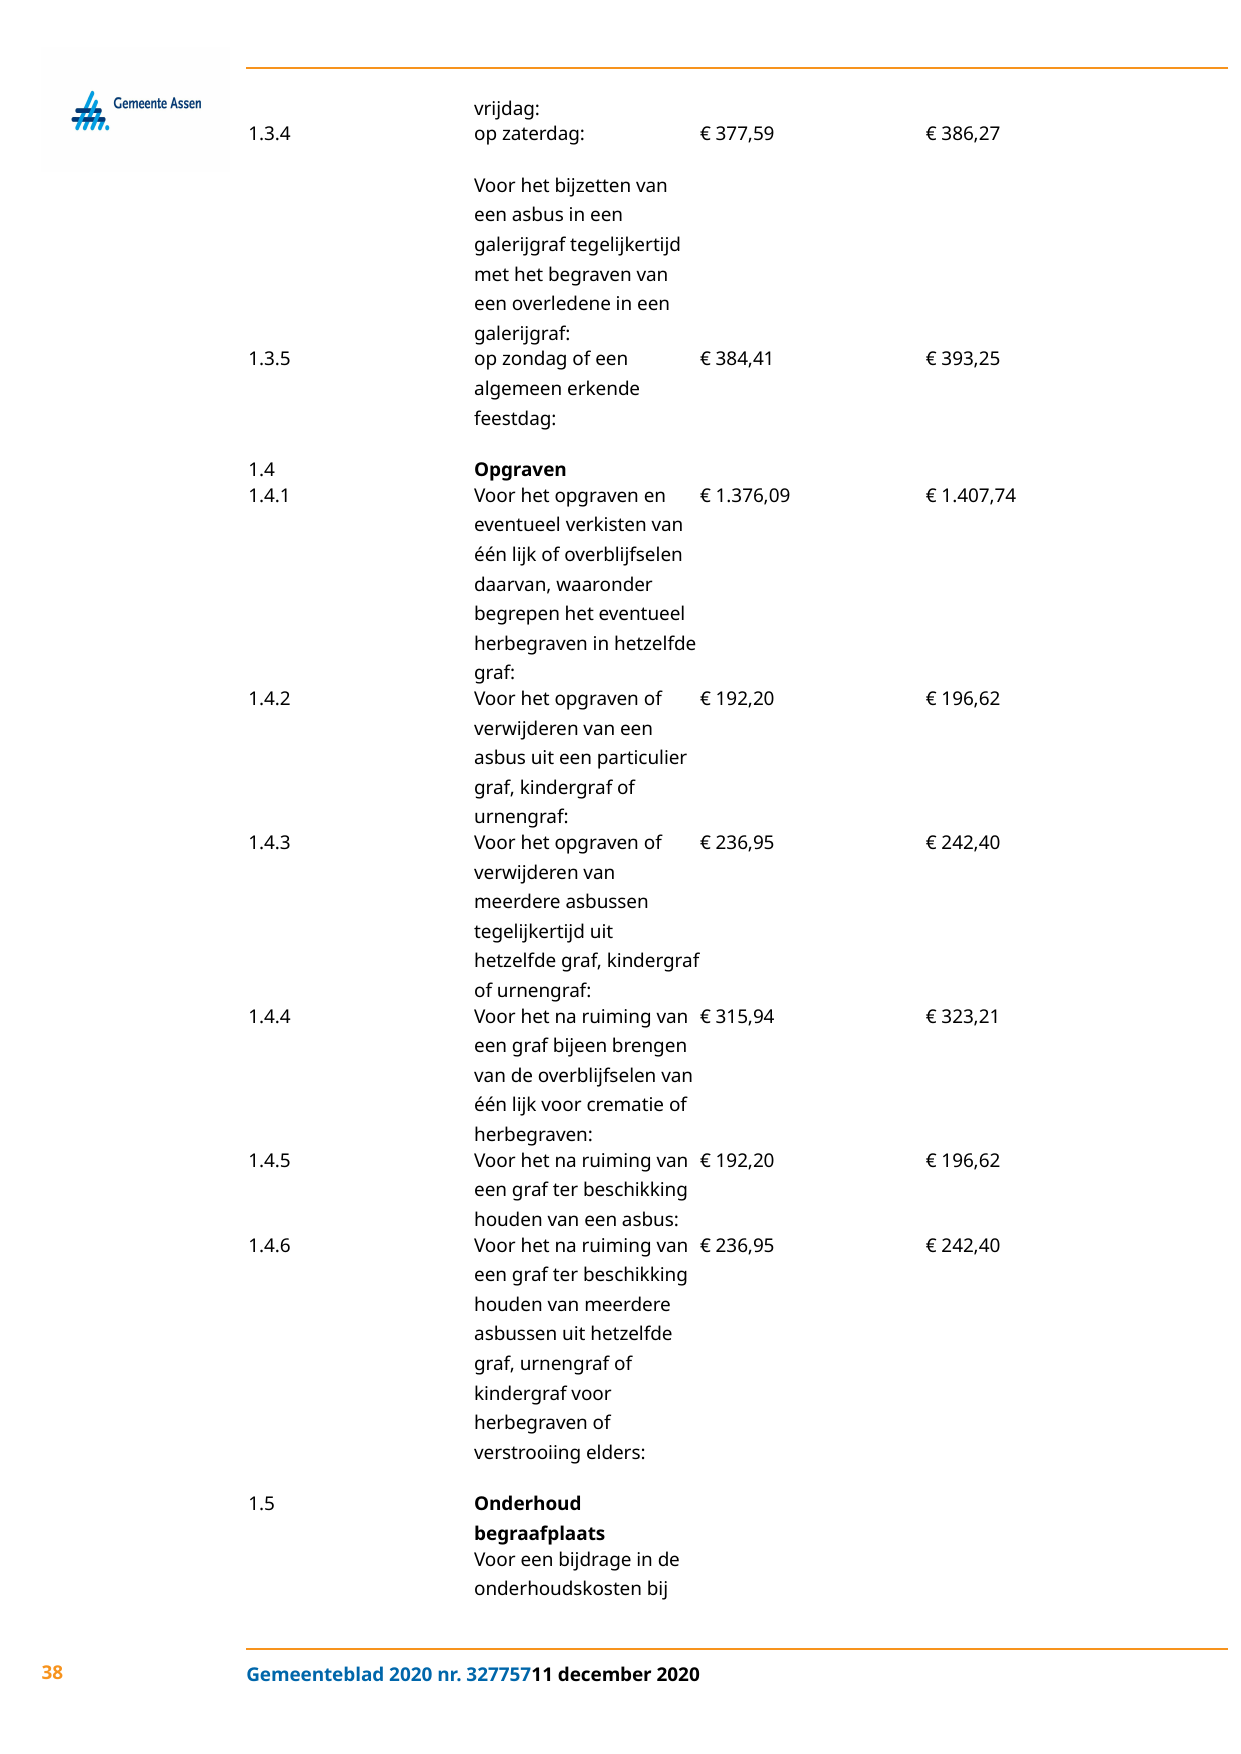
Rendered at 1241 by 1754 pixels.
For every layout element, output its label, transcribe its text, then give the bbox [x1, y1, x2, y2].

table_cell [474, 1465, 700, 1490]
table_cell [926, 1465, 1152, 1490]
table_cell Voor het opgraven of verwijderen van meerdere asbussen tegelijkertijd uit hetzelfde graf, kindergraf of urnengraf: [474, 829, 700, 1003]
table_cell [700, 172, 926, 346]
table_cell [926, 146, 1152, 172]
table_cell [926, 456, 1152, 482]
table_cell € 315,94 [700, 1003, 926, 1147]
table_cell Opgraven [474, 456, 700, 482]
table_cell [248, 1465, 474, 1490]
table_cell 1.4.3 [248, 829, 474, 1003]
table_cell op zondag of een algemeen erkende feestdag: [474, 346, 700, 431]
table_cell [926, 431, 1152, 456]
table_cell € 1.376,09 [700, 482, 926, 685]
table_cell 1.4 [248, 456, 474, 482]
table_cell € 377,59 [700, 121, 926, 146]
table_cell [248, 172, 474, 346]
table_cell € 236,95 [700, 829, 926, 1003]
table_cell 1.5 [248, 1490, 474, 1546]
table_cell [700, 146, 926, 172]
table_cell op zaterdag: [474, 121, 700, 146]
table_cell [700, 456, 926, 482]
table_cell [248, 146, 474, 172]
table_cell [926, 1490, 1152, 1546]
table_cell Voor het na ruiming van een graf bijeen brengen van de overblijfselen van één lijk voor crematie of herbegraven: [474, 1003, 700, 1147]
table_cell € 242,40 [926, 829, 1152, 1003]
table_cell Voor het opgraven of verwijderen van een asbus uit een particulier graf, kindergraf of urnengraf: [474, 685, 700, 829]
table_cell Voor het na ruiming van een graf ter beschikking houden van een asbus: [474, 1147, 700, 1232]
table_cell € 242,40 [926, 1232, 1152, 1465]
table_cell € 323,21 [926, 1003, 1152, 1147]
table_cell vrijdag: [474, 95, 700, 121]
table_cell € 386,27 [926, 121, 1152, 146]
table_cell € 196,62 [926, 685, 1152, 829]
table_cell [700, 1490, 926, 1546]
table_cell [700, 1546, 926, 1601]
table_cell Voor het bijzetten van een asbus in een galerijgraf tegelijkertijd met het begraven van een overledene in een galerijgraf: [474, 172, 700, 346]
table_cell 1.3.5 [248, 346, 474, 431]
table_cell € 196,62 [926, 1147, 1152, 1232]
table_cell € 384,41 [700, 346, 926, 431]
table_cell 1.4.1 [248, 482, 474, 685]
picture [41, 47, 231, 172]
table_cell € 236,95 [700, 1232, 926, 1465]
table_cell 1.4.6 [248, 1232, 474, 1465]
table_cell [474, 146, 700, 172]
table_cell [700, 1465, 926, 1490]
table_cell € 393,25 [926, 346, 1152, 431]
table_cell 1.4.4 [248, 1003, 474, 1147]
table_cell [926, 1546, 1152, 1601]
table_cell Voor het na ruiming van een graf ter beschikking houden van meerdere asbussen uit hetzelfde graf, urnengraf of kindergraf voor herbegraven of verstrooiing elders: [474, 1232, 700, 1465]
table_cell [700, 431, 926, 456]
table_cell € 192,20 [700, 685, 926, 829]
table_cell 1.3.4 [248, 121, 474, 146]
table_cell [926, 172, 1152, 346]
table_cell Onderhoud begraafplaats [474, 1490, 700, 1546]
table_cell [926, 95, 1152, 121]
table_cell [248, 431, 474, 456]
table_cell € 1.407,74 [926, 482, 1152, 685]
table_cell 1.4.2 [248, 685, 474, 829]
table_cell [248, 95, 474, 121]
table_cell [700, 95, 926, 121]
table_cell 1.4.5 [248, 1147, 474, 1232]
table_cell € 192,20 [700, 1147, 926, 1232]
table_cell Voor een bijdrage in de onderhoudskosten bij [474, 1546, 700, 1601]
table_cell [248, 1546, 474, 1601]
table_cell [474, 431, 700, 456]
table_cell Voor het opgraven en eventueel verkisten van één lijk of overblijfselen daarvan, waaronder begrepen het eventueel herbegraven in hetzelfde graf: [474, 482, 700, 685]
